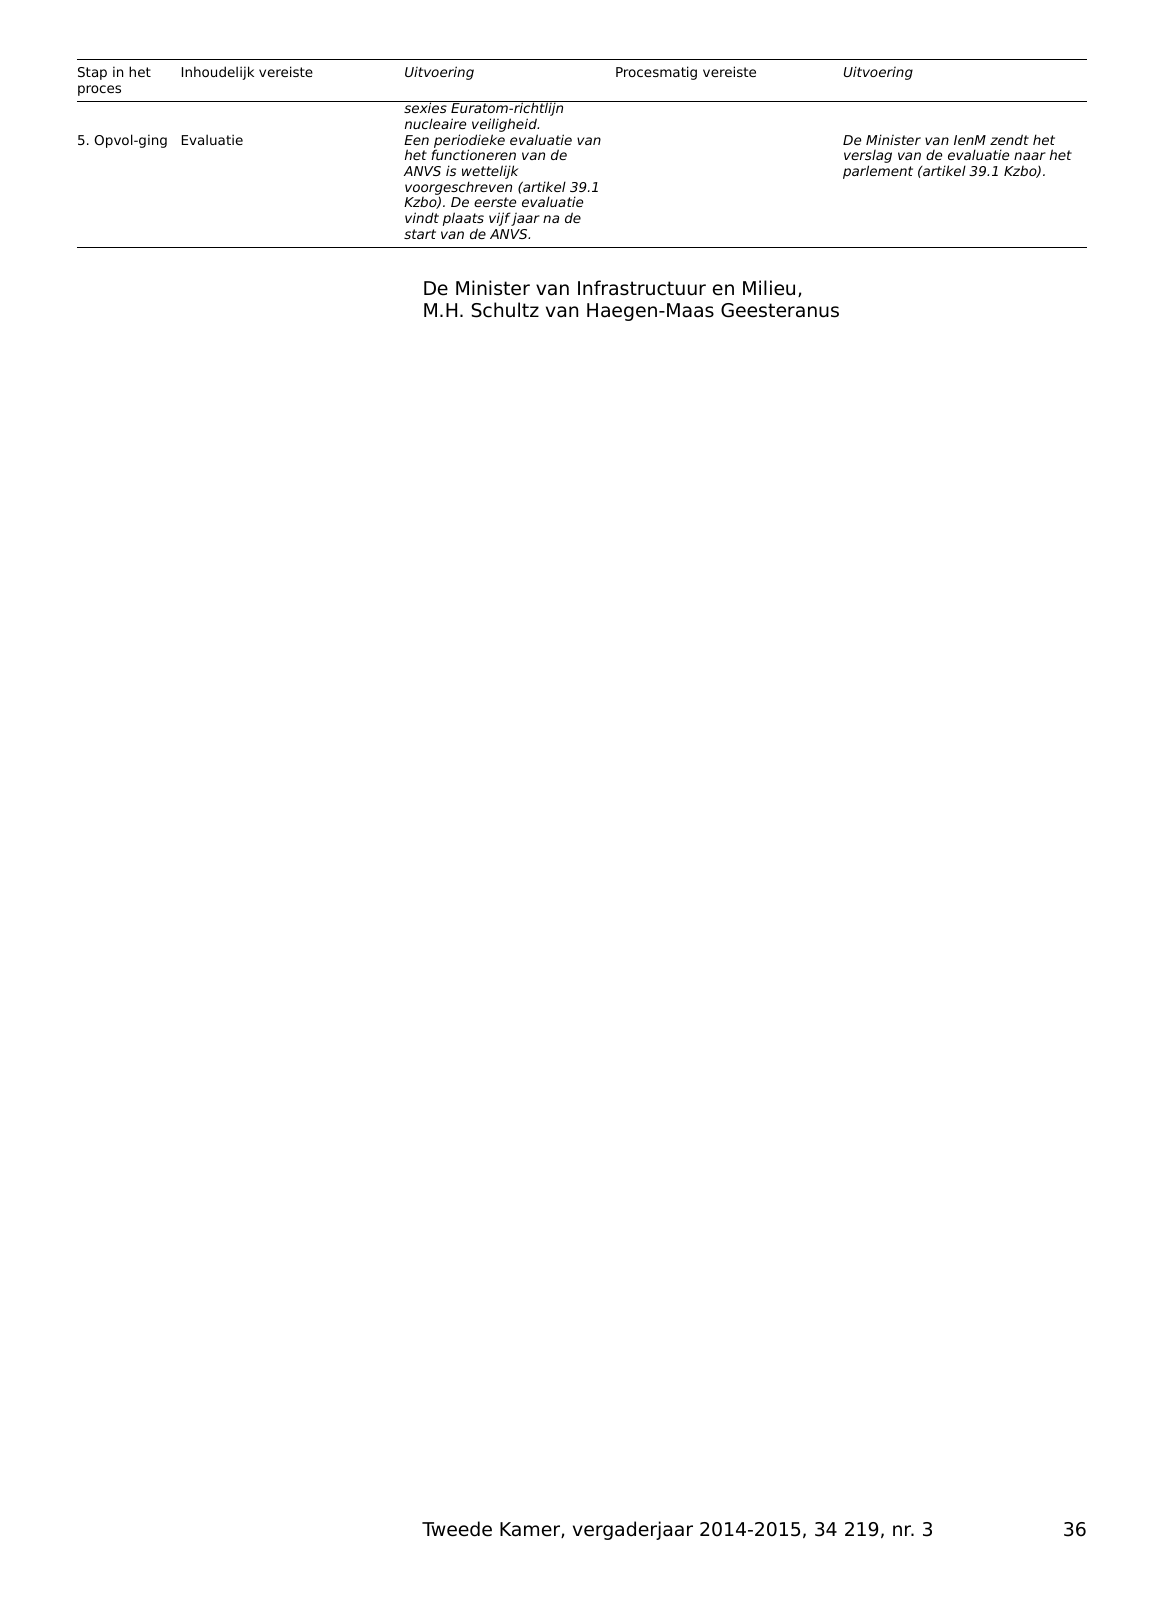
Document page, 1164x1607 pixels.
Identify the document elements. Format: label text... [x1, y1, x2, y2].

table_cell [175, 102, 398, 132]
table_header Inhoudelijk vereiste [175, 60, 398, 101]
table_header Stap in het proces [77, 60, 174, 101]
table_header Uitvoering [837, 60, 1087, 101]
table_header Procesmatig vereiste [609, 60, 837, 101]
table_header Uitvoering [398, 60, 609, 101]
text De Minister van Infrastructuur en Milieu, M.H. Schultz van Haegen-Maas Geesteranus [422, 278, 1087, 322]
table_cell Evaluatie [175, 133, 398, 247]
table_cell Een periodieke evaluatie van het functioneren van de ANVS is wettelijk voorgeschreven (artikel 39.1 Kzbo). De eerste evaluatie vindt plaats vijf jaar na de start van de ANVS. [398, 133, 609, 247]
table_cell 5. Opvol-ging [77, 133, 174, 247]
table_cell [609, 133, 837, 247]
table_cell sexies Euratom-richtlijn nucleaire veiligheid. [398, 102, 609, 132]
table_cell De Minister van IenM zendt het verslag van de evaluatie naar het parlement (artikel 39.1 Kzbo). [837, 133, 1087, 247]
table_cell [837, 102, 1087, 132]
table_cell [77, 102, 174, 132]
table_cell [609, 102, 837, 132]
